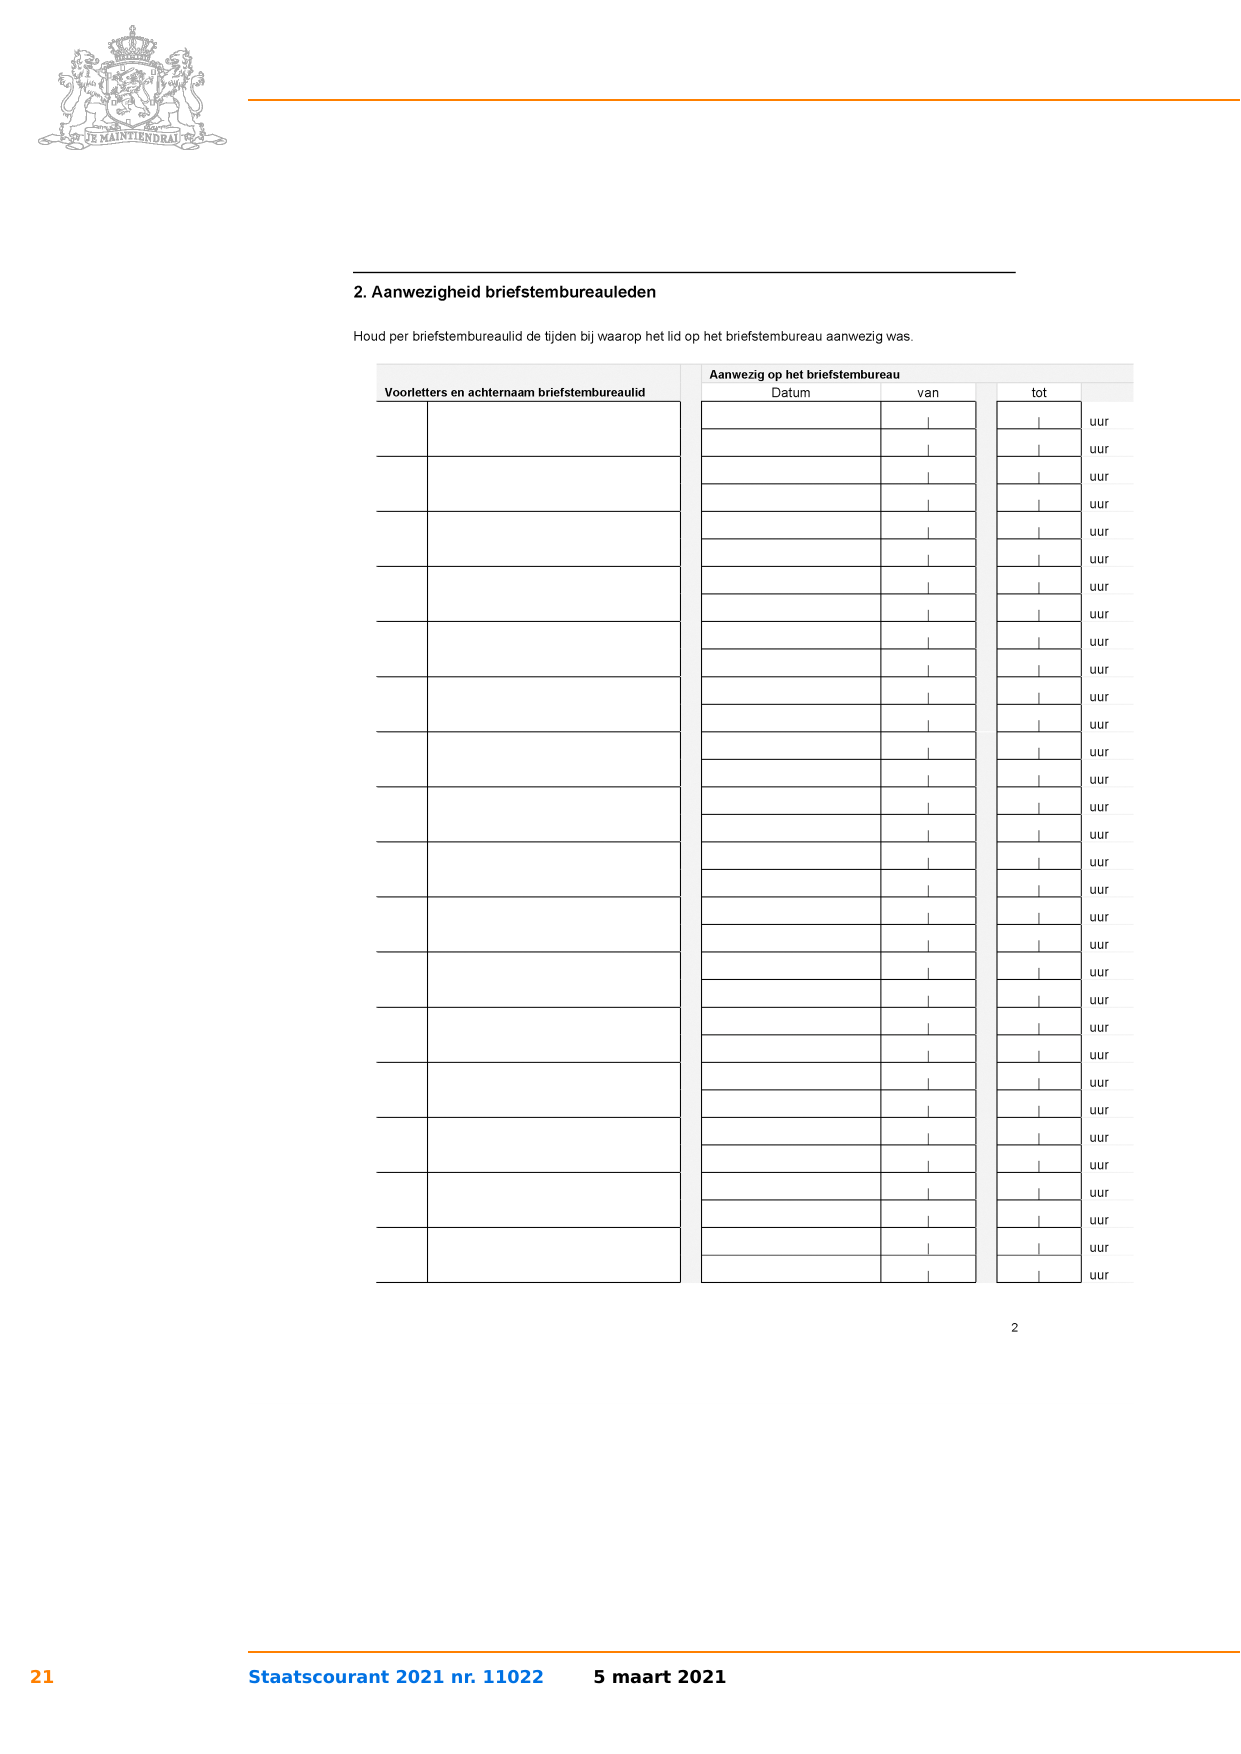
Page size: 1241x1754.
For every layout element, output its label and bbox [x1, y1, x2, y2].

picture [248, 151, 1134, 1404]
picture [38, 25, 227, 150]
